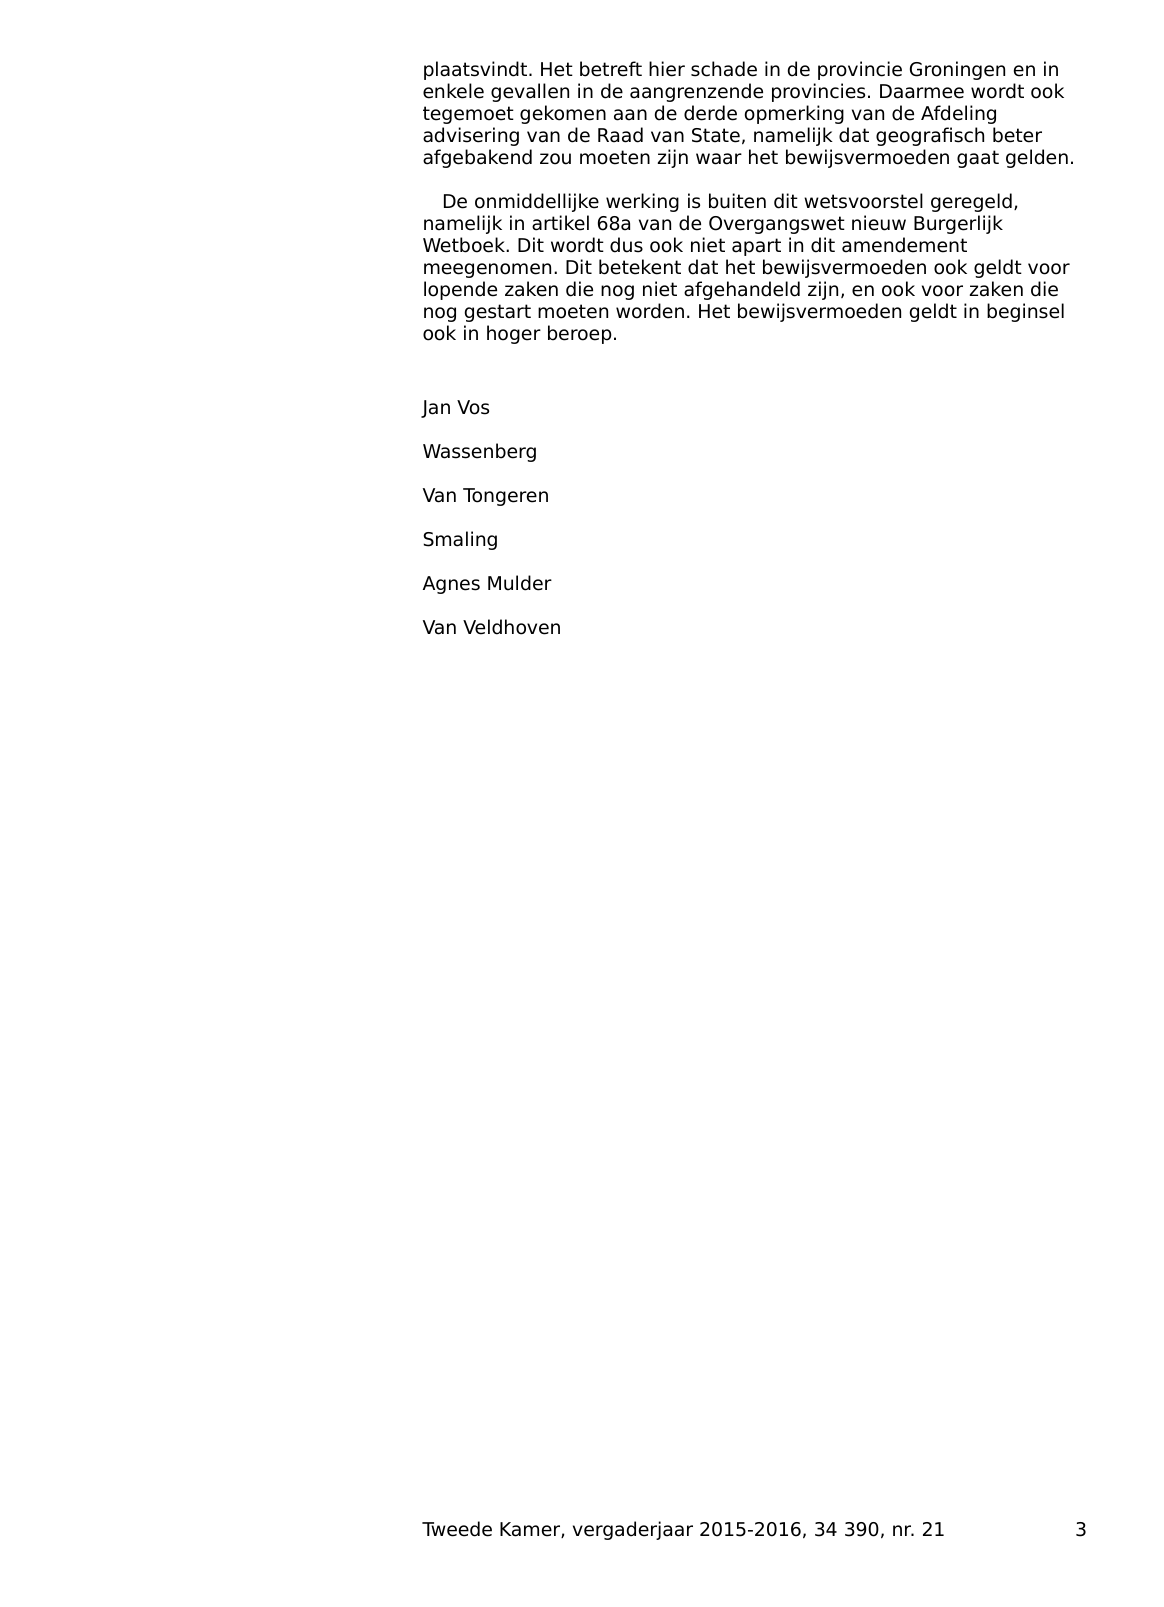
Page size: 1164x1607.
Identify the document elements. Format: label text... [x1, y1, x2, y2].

text De onmiddellijke werking is buiten dit wetsvoorstel geregeld, namelijk in artikel 68a van de Overgangswet nieuw Burgerlijk Wetboek. Dit wordt dus ook niet apart in dit amendement meegenomen. Dit betekent dat het bewijsvermoeden ook geldt voor lopende zaken die nog niet afgehandeld zijn, en ook voor zaken die nog gestart moeten worden. Het bewijsvermoeden geldt in beginsel ook in hoger beroep. [422, 191, 1087, 345]
text Jan Vos Wassenberg Van Tongeren Smaling Agnes Mulder Van Veldhoven [422, 375, 1087, 639]
text plaatsvindt. Het betreft hier schade in de provincie Groningen en in enkele gevallen in de aangrenzende provincies. Daarmee wordt ook tegemoet gekomen aan de derde opmerking van de Afdeling advisering van de Raad van State, namelijk dat geografisch beter afgebakend zou moeten zijn waar het bewijsvermoeden gaat gelden. [422, 59, 1087, 169]
